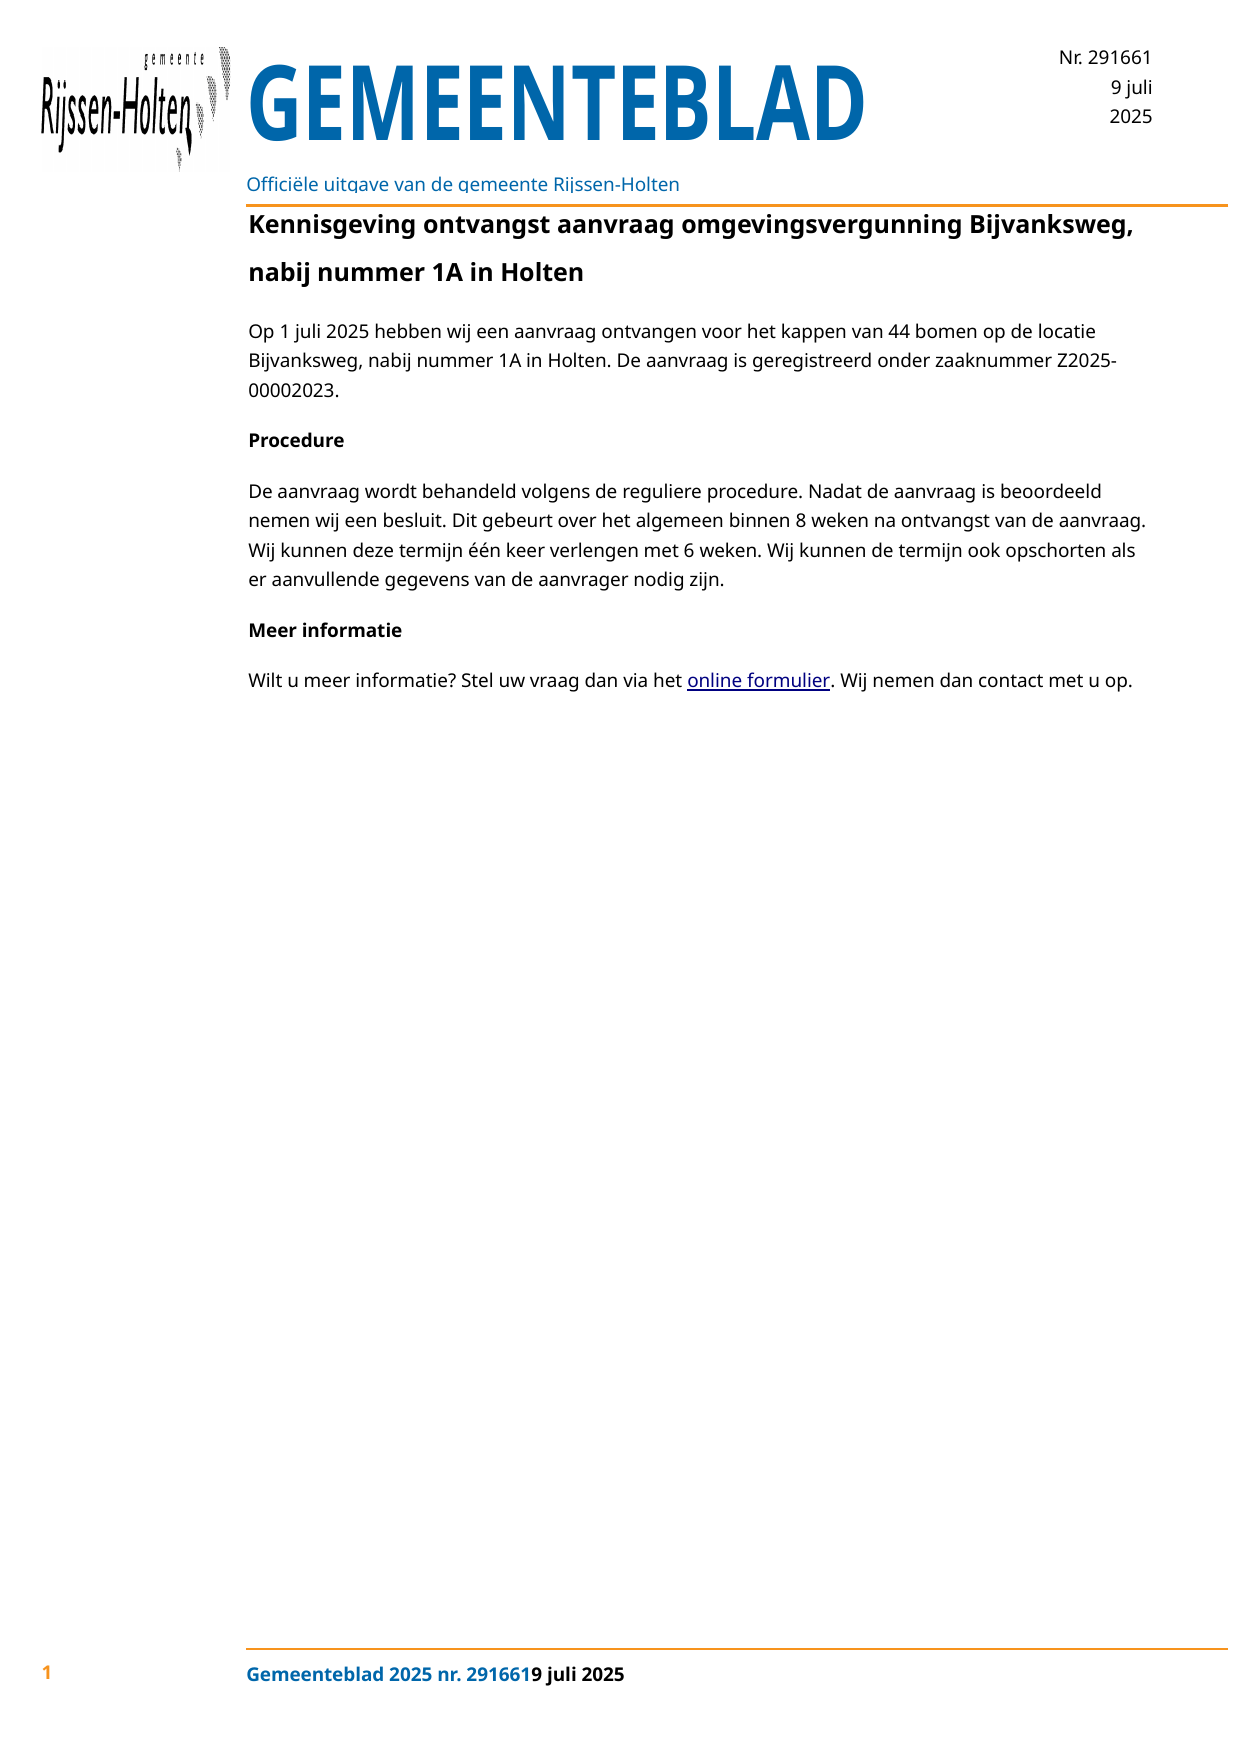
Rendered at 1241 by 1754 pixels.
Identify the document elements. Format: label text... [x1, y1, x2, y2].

text De aanvraag wordt behandeld volgens de reguliere procedure. Nadat de aanvraag is beoordeeld nemen wij een besluit. Dit gebeurt over het algemeen binnen 8 weken na ontvangst van de aanvraag. Wij kunnen deze termijn één keer verlengen met 6 weken. Wij kunnen de termijn ook opschorten als er aanvullende gegevens van de aanvrager nodig zijn. [248, 478, 1152, 592]
text Kennisgeving ontvangst aanvraag omgevingsvergunning Bijvanksweg, nabij nummer 1A in Holten [248, 207, 1152, 288]
text Meer informatie [248, 617, 1152, 643]
text Wilt u meer informatie? Stel uw vraag dan via het online formulier. Wij nemen dan contact met u op. [248, 667, 1152, 693]
text Procedure [248, 427, 1152, 453]
picture [41, 47, 231, 172]
text Op 1 juli 2025 hebben wij een aanvraag ontvangen voor het kappen van 44 bomen op de locatie Bijvanksweg, nabij nummer 1A in Holten. De aanvraag is geregistreerd onder zaaknummer Z2025-00002023. [248, 318, 1152, 403]
